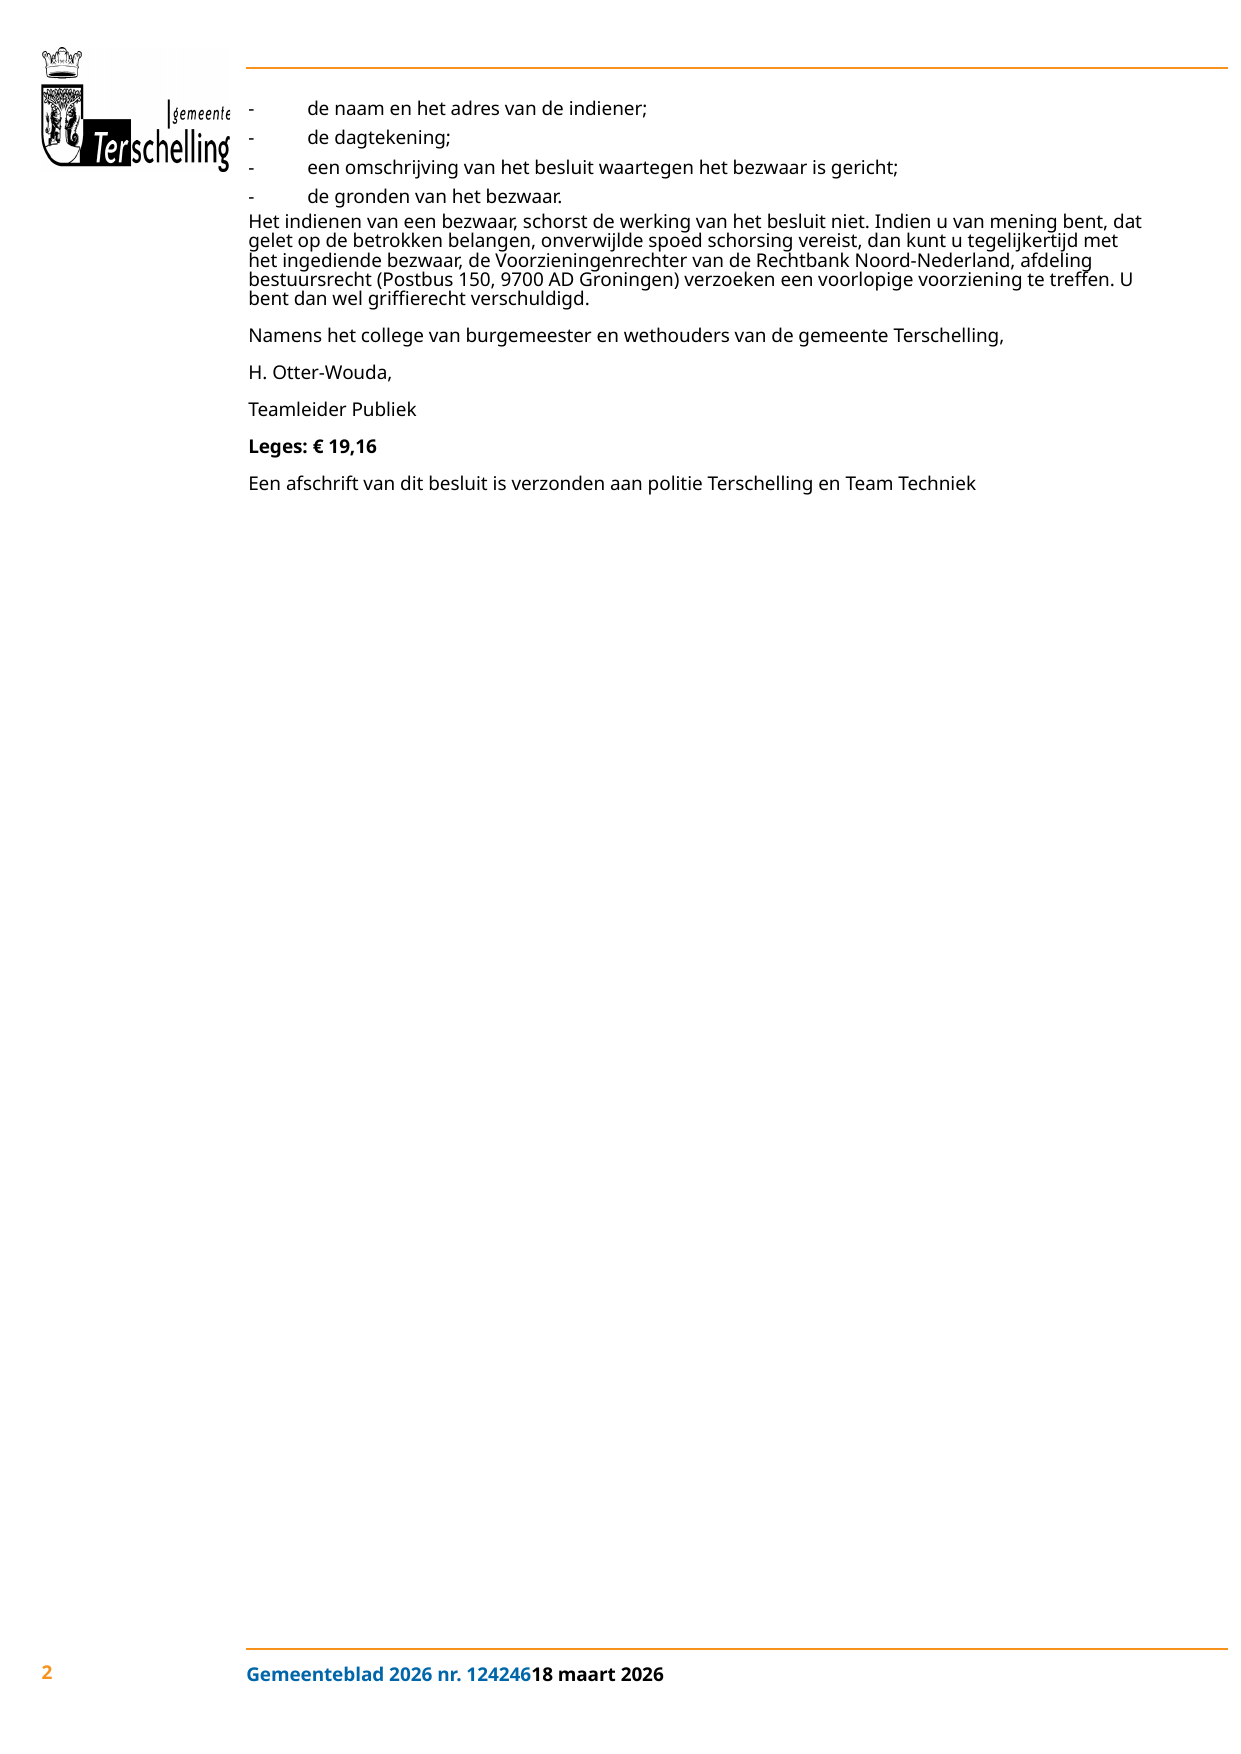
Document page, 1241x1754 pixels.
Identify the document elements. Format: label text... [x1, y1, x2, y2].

text Leges: € 19,16 [248, 438, 1152, 457]
list de gronden van het bezwaar. [248, 183, 1152, 209]
list een omschrijving van het besluit waartegen het bezwaar is gericht; [248, 154, 1152, 180]
list de dagtekening; [248, 124, 1152, 150]
text Teamleider Publiek [248, 401, 1152, 420]
picture [41, 47, 231, 172]
text Een afschrift van dit besluit is verzonden aan politie Terschelling en Team Techniek [248, 475, 1152, 494]
text Namens het college van burgemeester en wethouders van de gemeente Terschelling, [248, 327, 1152, 346]
text H. Otter-Wouda, [248, 364, 1152, 383]
text Het indienen van een bezwaar, schorst de werking van het besluit niet. Indien u van mening bent, dat gelet op de betrokken belangen, onverwijlde spoed schorsing vereist, dan kunt u tegelijkertijd met het ingediende bezwaar, de Voorzieningenrechter van de Rechtbank Noord-Nederland, afdeling bestuursrecht (Postbus 150, 9700 AD Groningen) verzoeken een voorlopige voorziening te treffen. U bent dan wel griffierecht verschuldigd. [248, 213, 1152, 309]
list de naam en het adres van de indiener; [248, 95, 1152, 121]
